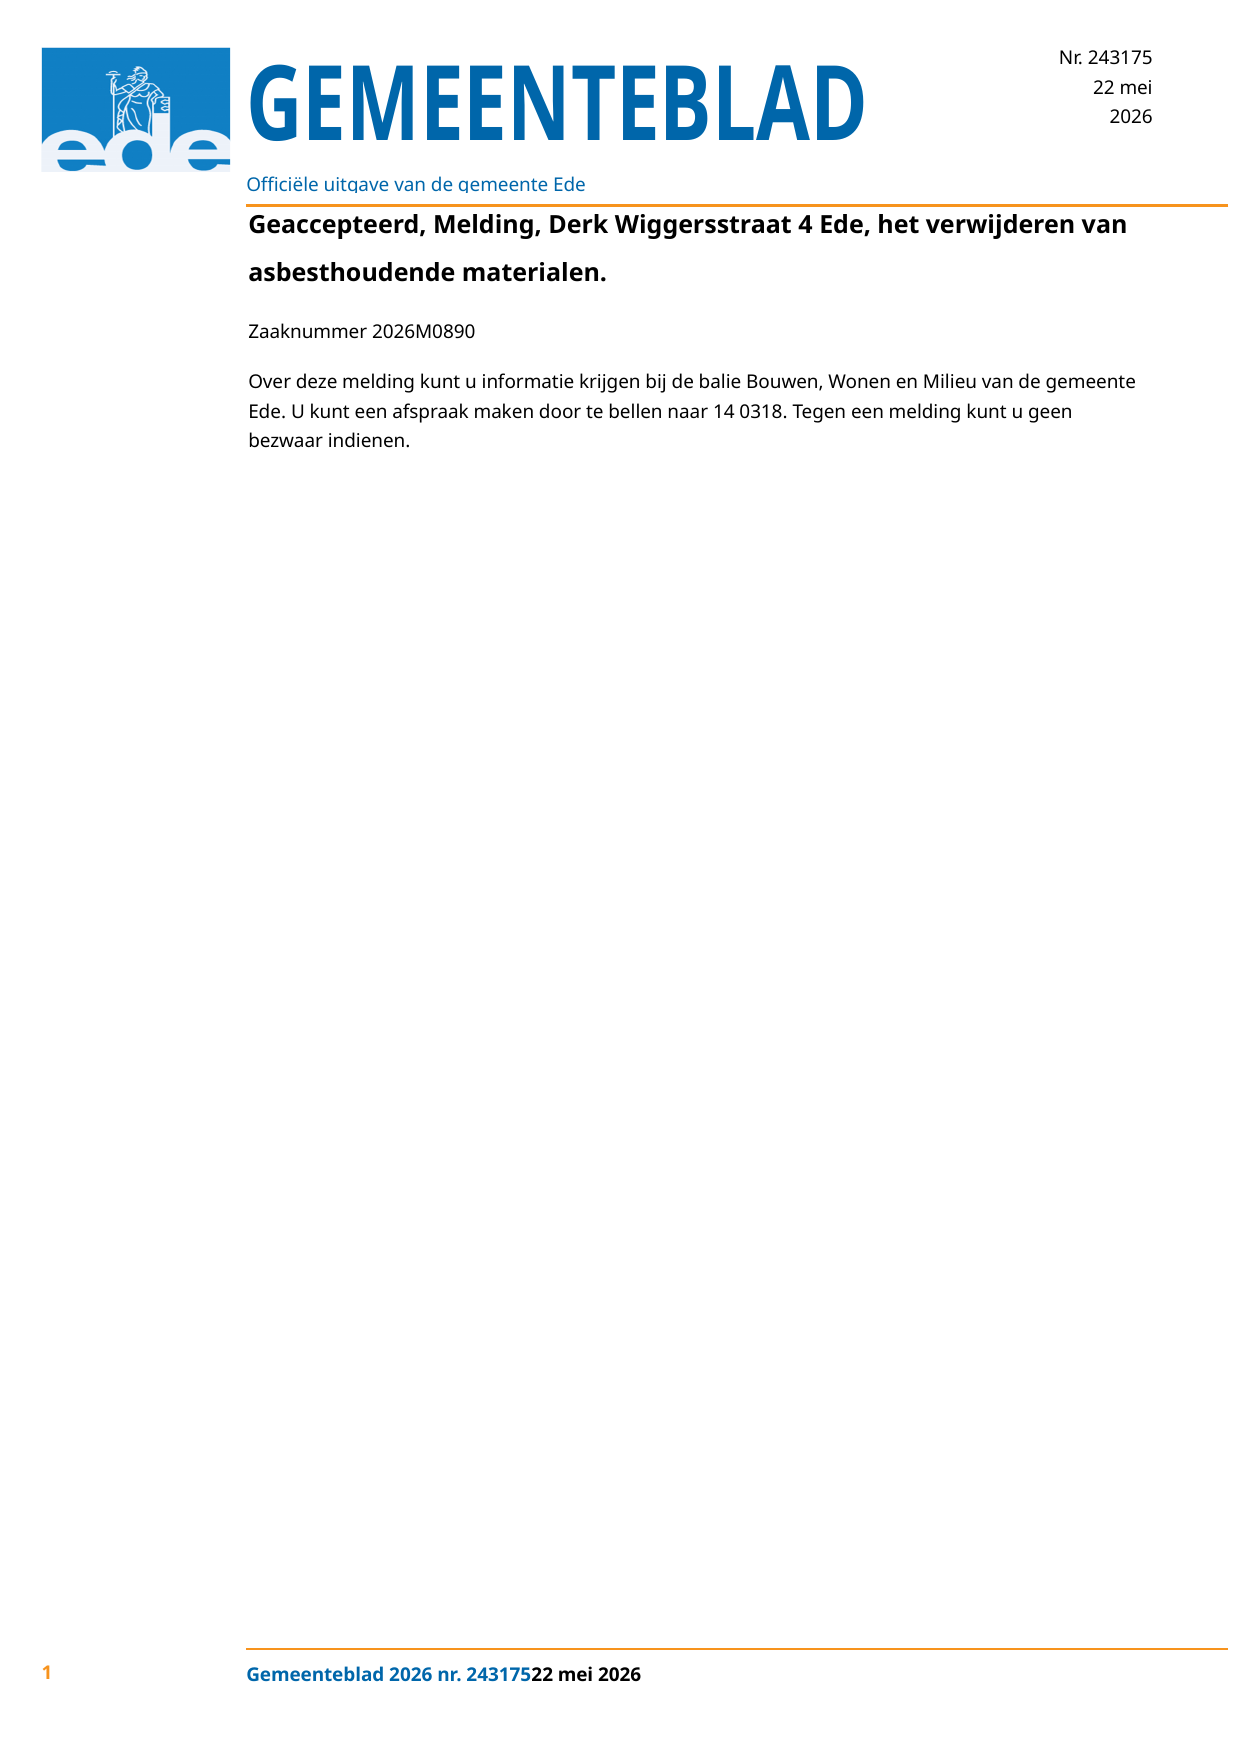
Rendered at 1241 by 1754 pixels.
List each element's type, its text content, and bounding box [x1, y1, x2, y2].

picture [41, 47, 231, 172]
text Geaccepteerd, Melding, Derk Wiggersstraat 4 Ede, het verwijderen van asbesthoudende materialen. [248, 207, 1152, 288]
text Over deze melding kunt u informatie krijgen bij de balie Bouwen, Wonen en Milieu van de gemeente Ede. U kunt een afspraak maken door te bellen naar 14 0318. Tegen een melding kunt u geen bezwaar indienen. [248, 368, 1152, 453]
text Zaaknummer 2026M0890 [248, 318, 1152, 344]
